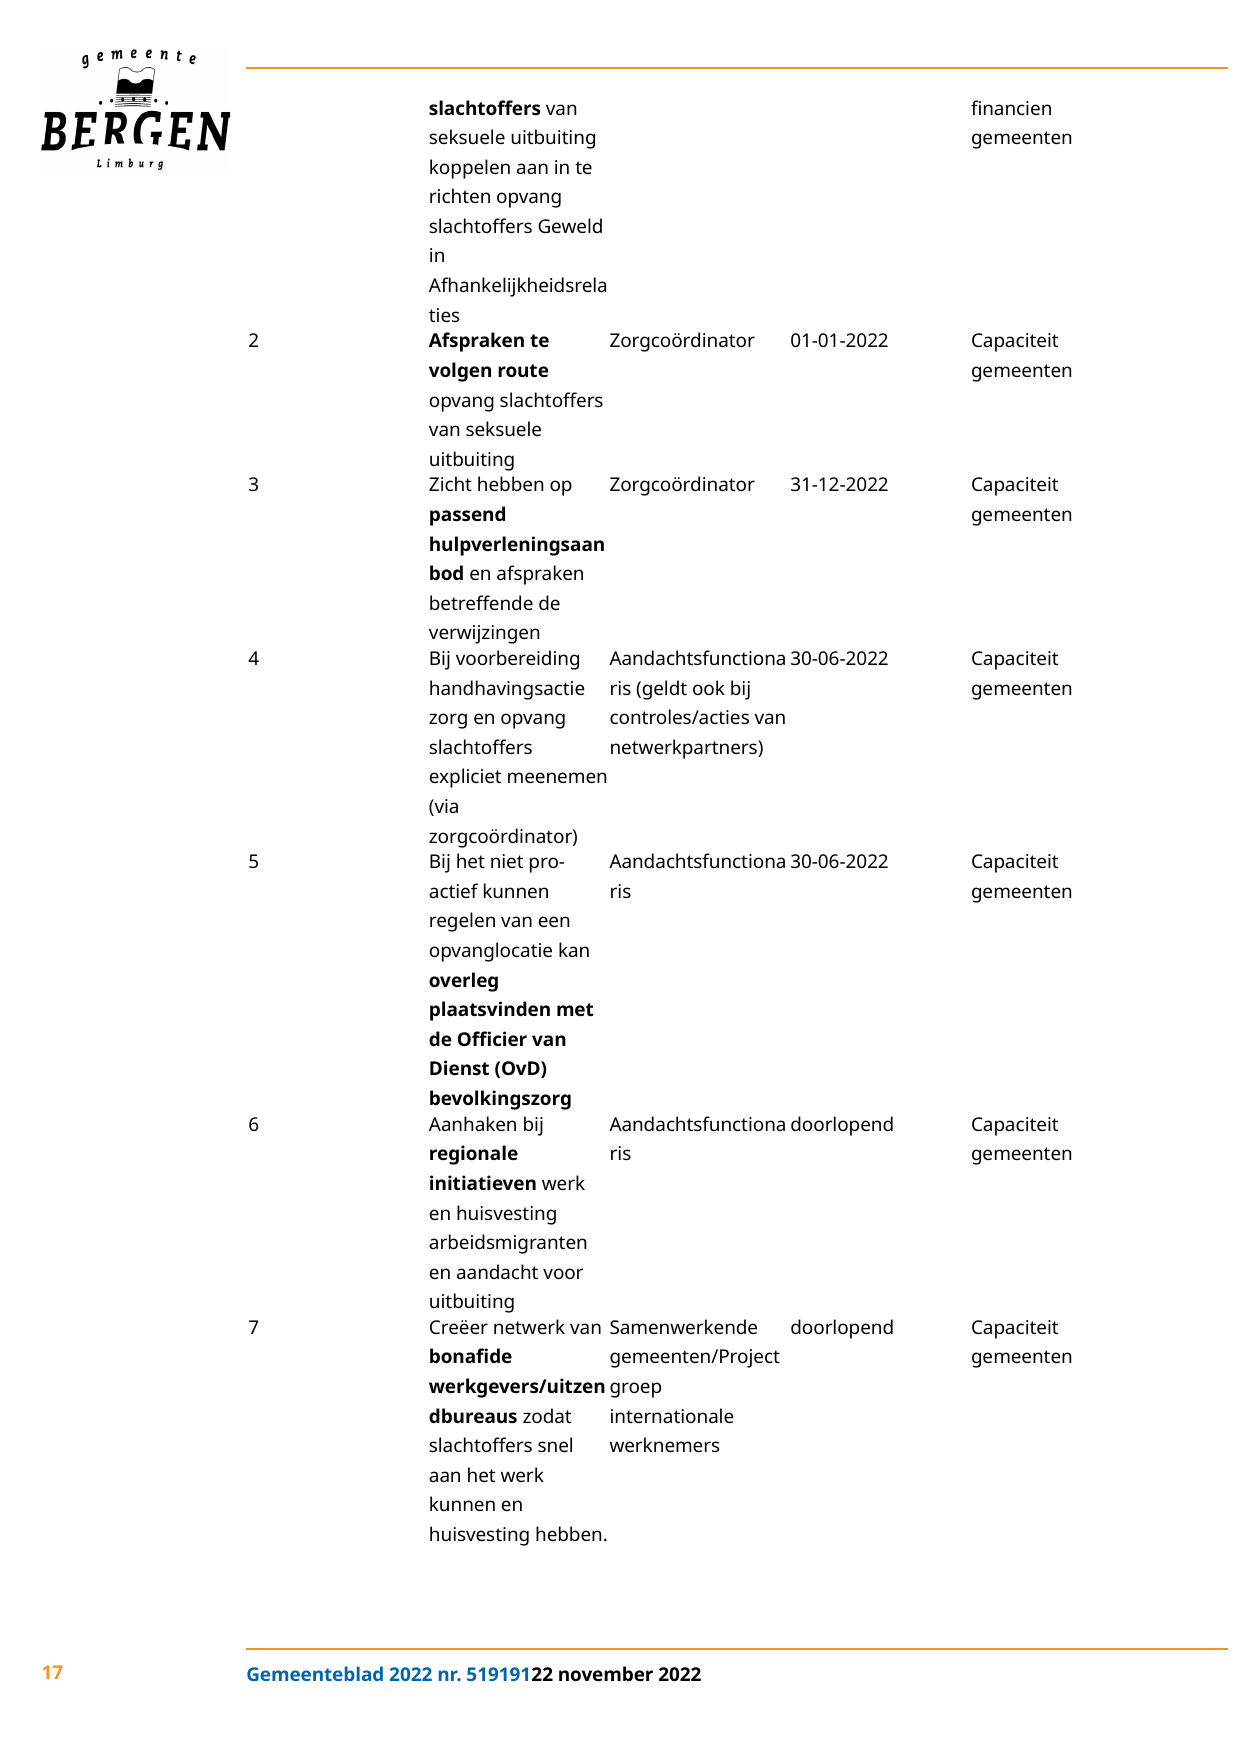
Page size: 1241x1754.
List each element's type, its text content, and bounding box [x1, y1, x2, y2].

picture [41, 47, 231, 172]
table_cell Capaciteit gemeenten [971, 1111, 1152, 1314]
table_cell slachtoffers van seksuele uitbuiting koppelen aan in te richten opvang slachtoffers Geweld in Afhankelijkheidsrelaties [429, 95, 609, 328]
table_cell Capaciteit gemeenten [971, 472, 1152, 645]
table_cell Zorgcoördinator [609, 328, 790, 472]
table_cell Creëer netwerk van bonafide werkgevers/uitzendbureaus zodat slachtoffers snel aan het werk kunnen en huisvesting hebben. [429, 1314, 609, 1547]
table_cell financien gemeenten [971, 95, 1152, 328]
table_cell 7 [248, 1314, 429, 1547]
table_cell doorlopend [790, 1314, 971, 1547]
table_cell Capaciteit gemeenten [971, 849, 1152, 1111]
table_cell [609, 95, 790, 328]
table_cell Capaciteit gemeenten [971, 645, 1152, 848]
table_cell 4 [248, 645, 429, 848]
table_cell [248, 95, 429, 328]
table_cell Samenwerkende gemeenten/Projectgroep internationale werknemers [609, 1314, 790, 1547]
table_cell Afspraken te volgen route opvang slachtoffers van seksuele uitbuiting [429, 328, 609, 472]
table_cell 2 [248, 328, 429, 472]
table_cell 31-12-2022 [790, 472, 971, 645]
table_cell [790, 95, 971, 328]
table_cell Bij voorbereiding handhavingsactie zorg en opvang slachtoffers expliciet meenemen (via zorgcoördinator) [429, 645, 609, 848]
table_cell doorlopend [790, 1111, 971, 1314]
table_cell Aandachtsfunctionaris [609, 849, 790, 1111]
table_cell 6 [248, 1111, 429, 1314]
table_cell Bij het niet pro-actief kunnen regelen van een opvanglocatie kan overleg plaatsvinden met de Officier van Dienst (OvD) bevolkingszorg [429, 849, 609, 1111]
table_cell Aanhaken bij regionale initiatieven werk en huisvesting arbeidsmigranten en aandacht voor uitbuiting [429, 1111, 609, 1314]
table_cell 30-06-2022 [790, 645, 971, 848]
table_cell 5 [248, 849, 429, 1111]
table_cell Capaciteit gemeenten [971, 328, 1152, 472]
table_cell 3 [248, 472, 429, 645]
table_cell Zorgcoördinator [609, 472, 790, 645]
table_cell 01-01-2022 [790, 328, 971, 472]
table_cell Aandachtsfunctionaris (geldt ook bij controles/acties van netwerkpartners) [609, 645, 790, 848]
table_cell Aandachtsfunctionaris [609, 1111, 790, 1314]
table_cell 30-06-2022 [790, 849, 971, 1111]
table_cell Capaciteit gemeenten [971, 1314, 1152, 1547]
table_cell Zicht hebben op passend hulpverleningsaanbod en afspraken betreffende de verwijzingen [429, 472, 609, 645]
